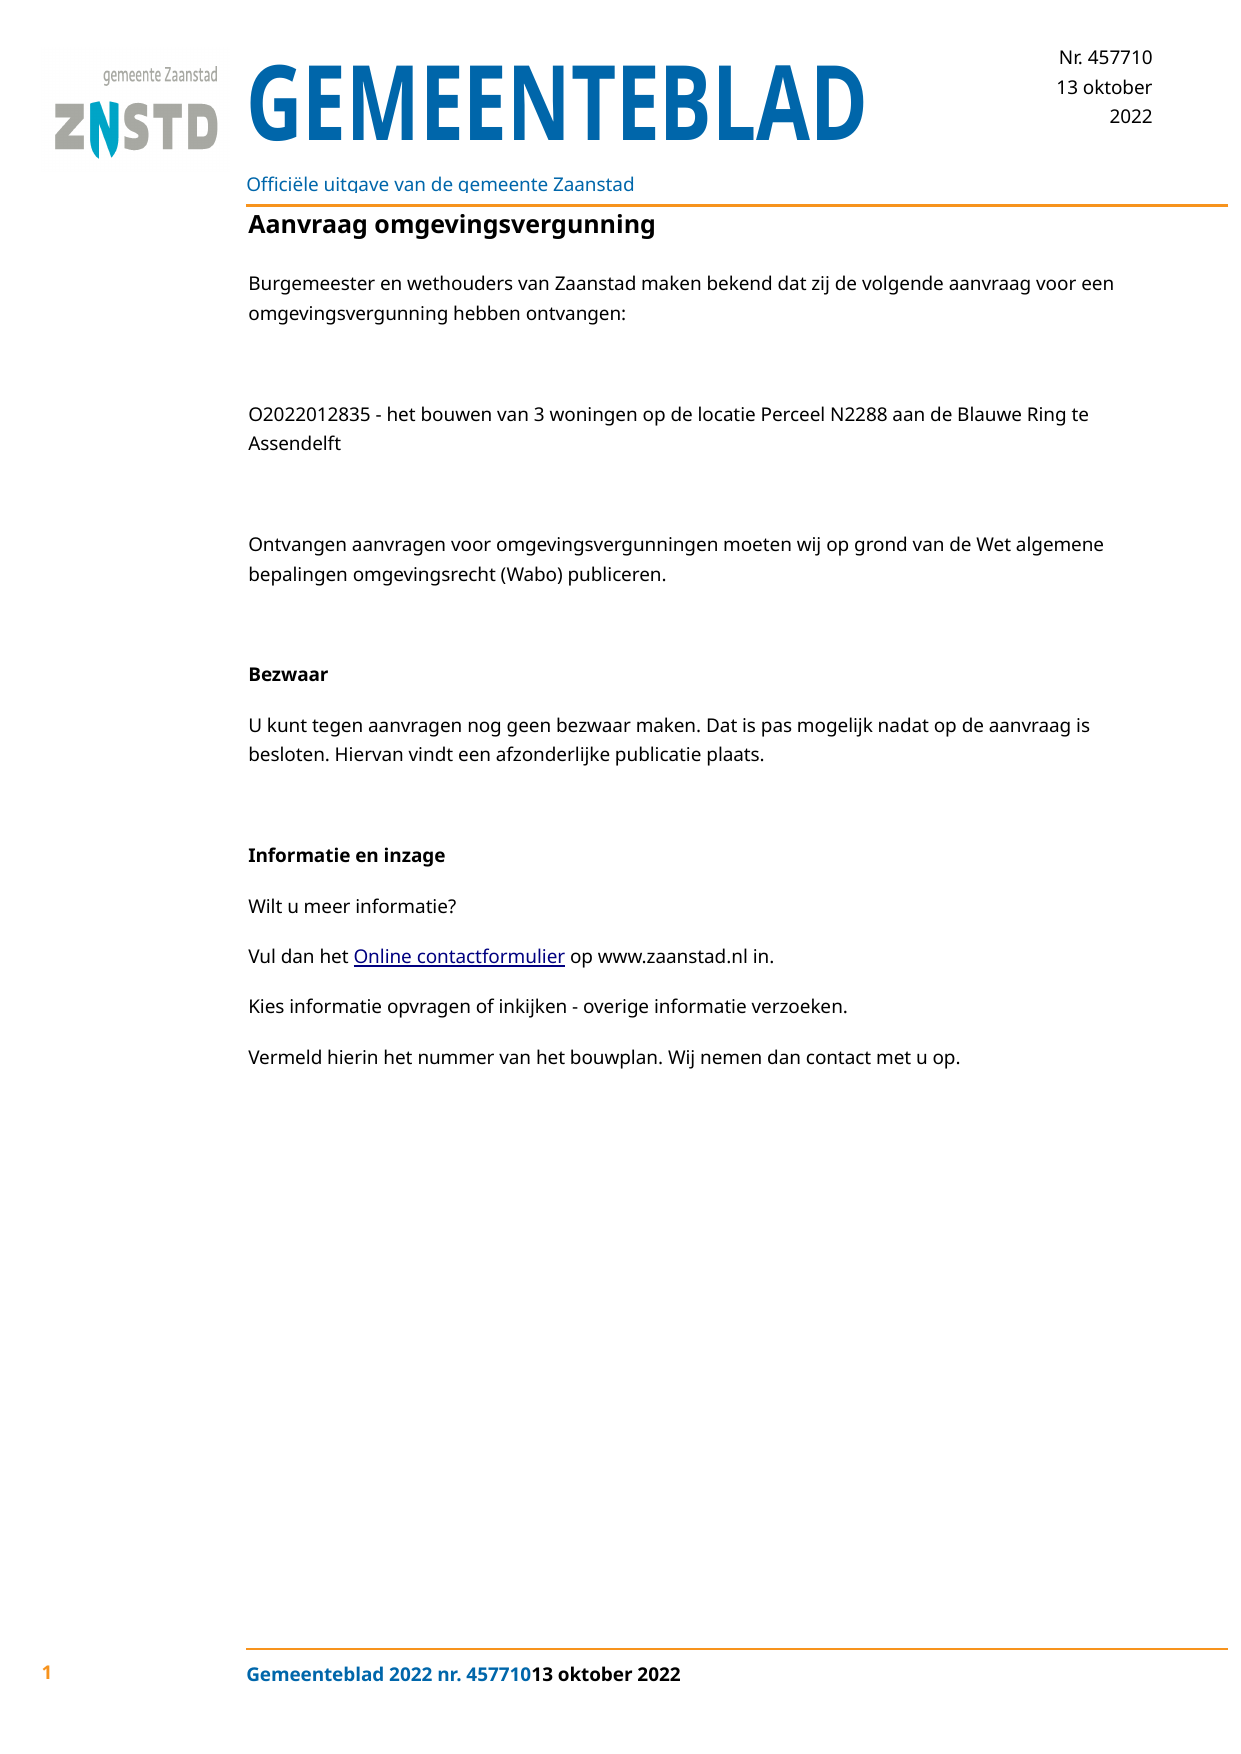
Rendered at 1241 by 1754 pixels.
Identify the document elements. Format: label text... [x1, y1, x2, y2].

text Kies informatie opvragen of inkijken - overige informatie verzoeken. [248, 994, 1152, 1019]
text Bezwaar [248, 662, 1152, 687]
text Ontvangen aanvragen voor omgevingsvergunningen moeten wij op grond van de Wet algemene bepalingen omgevingsrecht (Wabo) publiceren. [248, 531, 1152, 586]
text Aanvraag omgevingsvergunning [248, 207, 1152, 241]
text O2022012835 - het bouwen van 3 woningen op de locatie Perceel N2288 aan de Blauwe Ring te Assendelft [248, 401, 1152, 456]
text Burgemeester en wethouders van Zaanstad maken bekend dat zij de volgende aanvraag voor een omgevingsvergunning hebben ontvangen: [248, 270, 1152, 326]
text Vul dan het Online contactformulier op www.zaanstad.nl in. [248, 943, 1152, 969]
text Informatie en inzage [248, 842, 1152, 868]
text Vermeld hierin het nummer van het bouwplan. Wij nemen dan contact met u op. [248, 1044, 1152, 1070]
text U kunt tegen aanvragen nog geen bezwaar maken. Dat is pas mogelijk nadat op de aanvraag is besloten. Hiervan vindt een afzonderlijke publicatie plaats. [248, 712, 1152, 767]
picture [41, 47, 231, 172]
text Wilt u meer informatie? [248, 893, 1152, 918]
